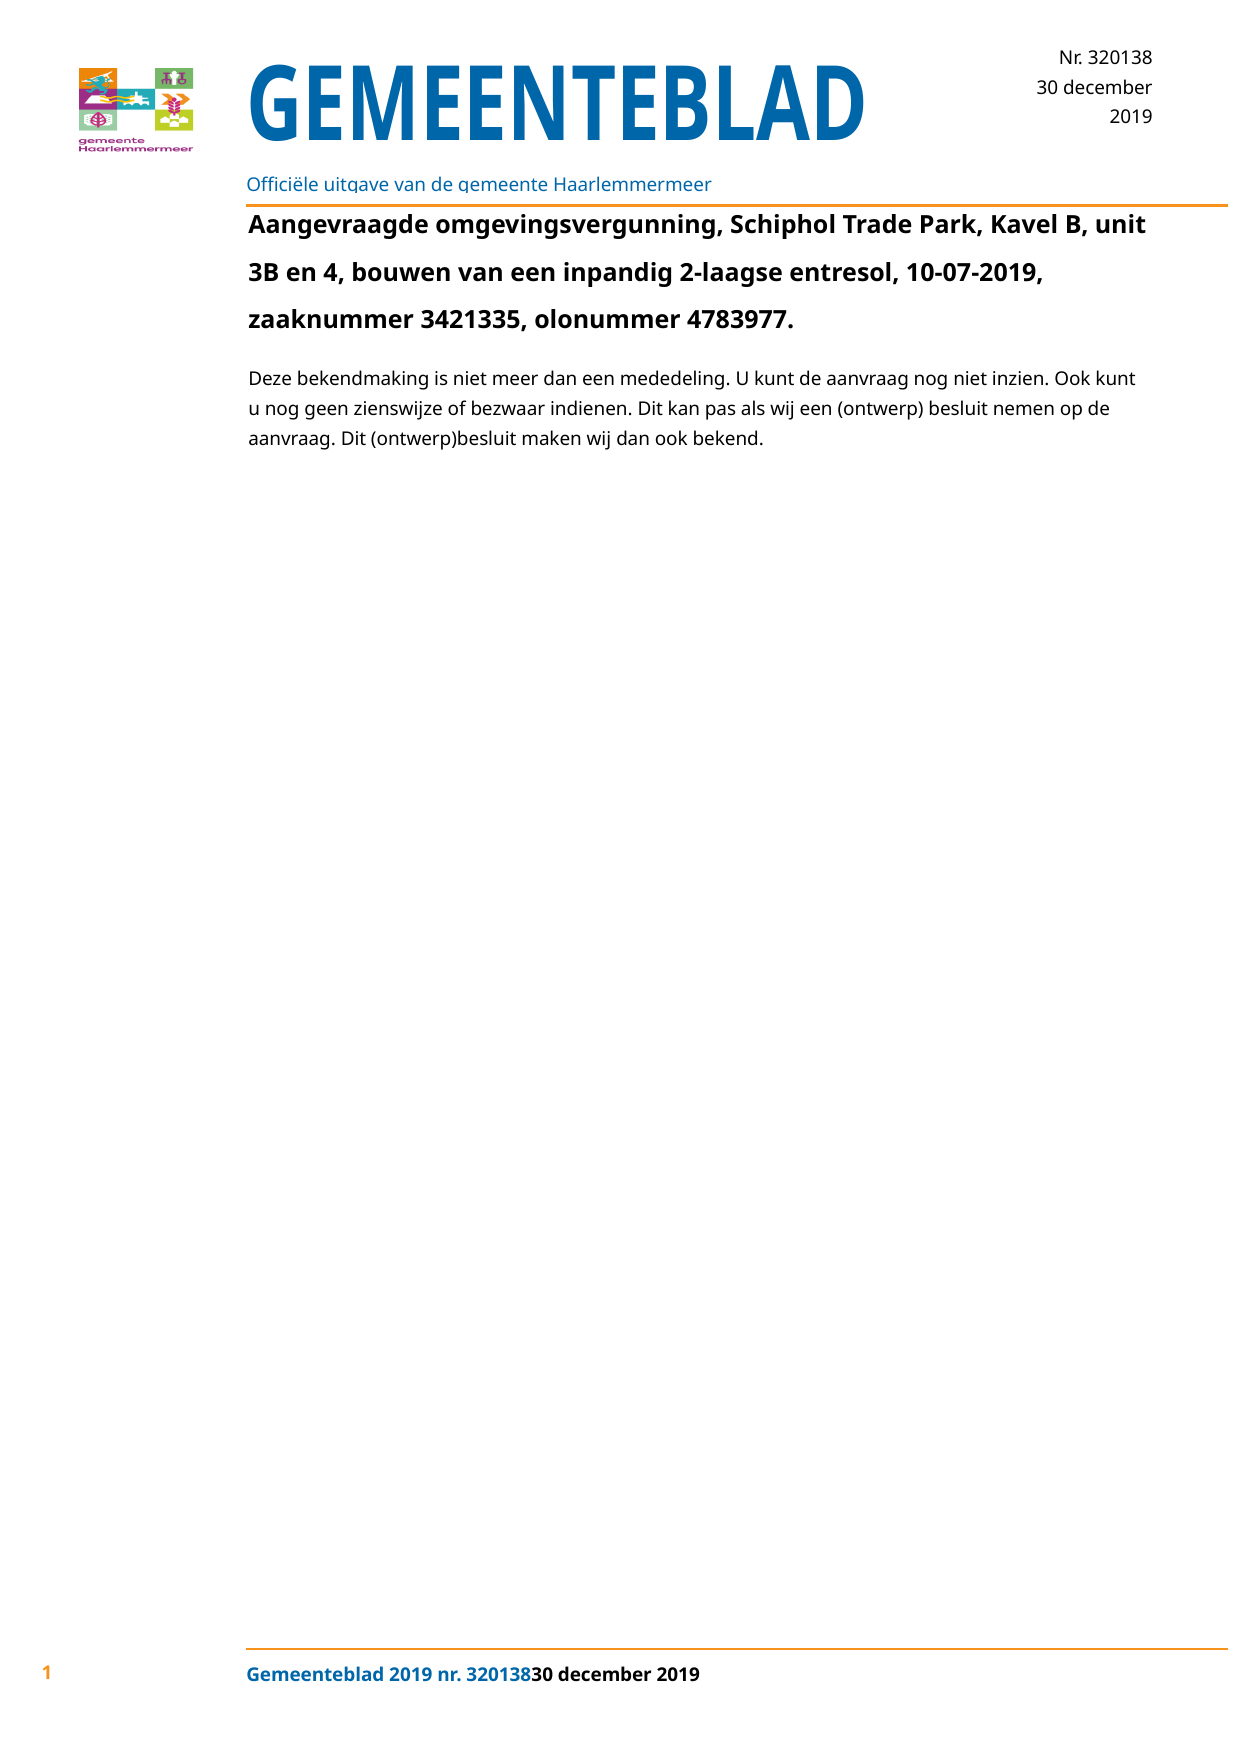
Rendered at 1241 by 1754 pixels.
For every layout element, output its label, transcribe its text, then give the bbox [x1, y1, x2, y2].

picture [41, 47, 231, 172]
text Deze bekendmaking is niet meer dan een mededeling. U kunt de aanvraag nog niet inzien. Ook kunt u nog geen zienswijze of bezwaar indienen. Dit kan pas als wij een (ontwerp) besluit nemen op de aanvraag. Dit (ontwerp)besluit maken wij dan ook bekend. [248, 366, 1152, 450]
text Aangevraagde omgevingsvergunning, Schiphol Trade Park, Kavel B, unit 3B en 4, bouwen van een inpandig 2-laagse entresol, 10-07-2019, zaaknummer 3421335, olonummer 4783977. [248, 207, 1152, 336]
